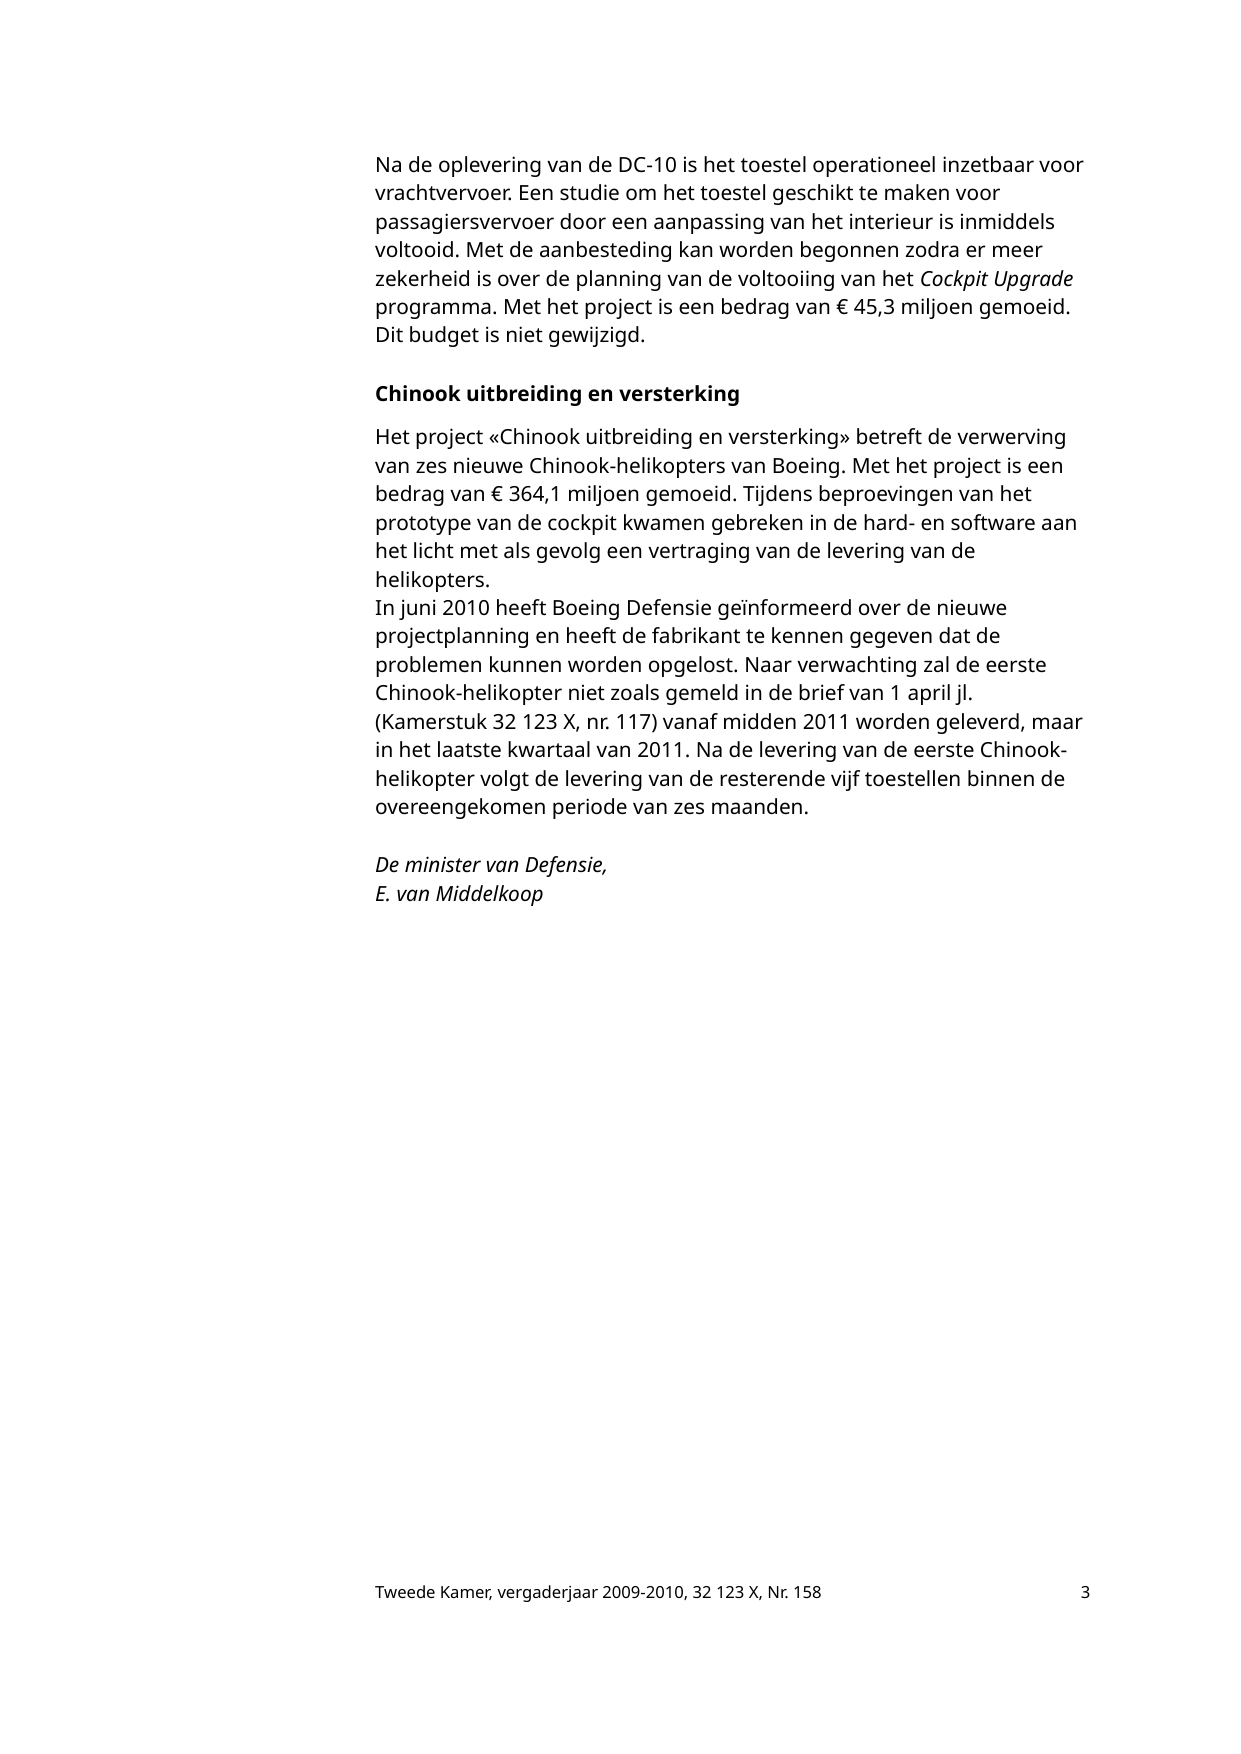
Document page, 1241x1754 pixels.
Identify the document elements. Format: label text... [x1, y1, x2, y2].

text Chinook uitbreiding en versterking [375, 379, 1090, 407]
text E. van Middelkoop [375, 879, 1090, 907]
text In juni 2010 heeft Boeing Defensie geïnformeerd over de nieuwe projectplanning en heeft de fabrikant te kennen gegeven dat de problemen kunnen worden opgelost. Naar verwachting zal de eerste Chinook-helikopter niet zoals gemeld in de brief van 1 april jl. (Kamerstuk 32 123 X, nr. 117) vanaf midden 2011 worden geleverd, maar in het laatste kwartaal van 2011. Na de levering van de eerste Chinook-helikopter volgt de levering van de resterende vijf toestellen binnen de overeengekomen periode van zes maanden. [375, 593, 1090, 821]
text Het project «Chinook uitbreiding en versterking» betreft de verwerving van zes nieuwe Chinook-helikopters van Boeing. Met het project is een bedrag van € 364,1 miljoen gemoeid. Tijdens beproevingen van het prototype van de cockpit kwamen gebreken in de hard- en software aan het licht met als gevolg een vertraging van de levering van de helikopters. [375, 422, 1090, 593]
text De minister van Defensie, [375, 851, 1090, 879]
text Na de oplevering van de DC-10 is het toestel operationeel inzetbaar voor vrachtvervoer. Een studie om het toestel geschikt te maken voor passagiersvervoer door een aanpassing van het interieur is inmiddels voltooid. Met de aanbesteding kan worden begonnen zodra er meer zekerheid is over de planning van de voltooiing van het Cockpit Upgrade programma. Met het project is een bedrag van € 45,3 miljoen gemoeid. Dit budget is niet gewijzigd. [375, 150, 1090, 349]
